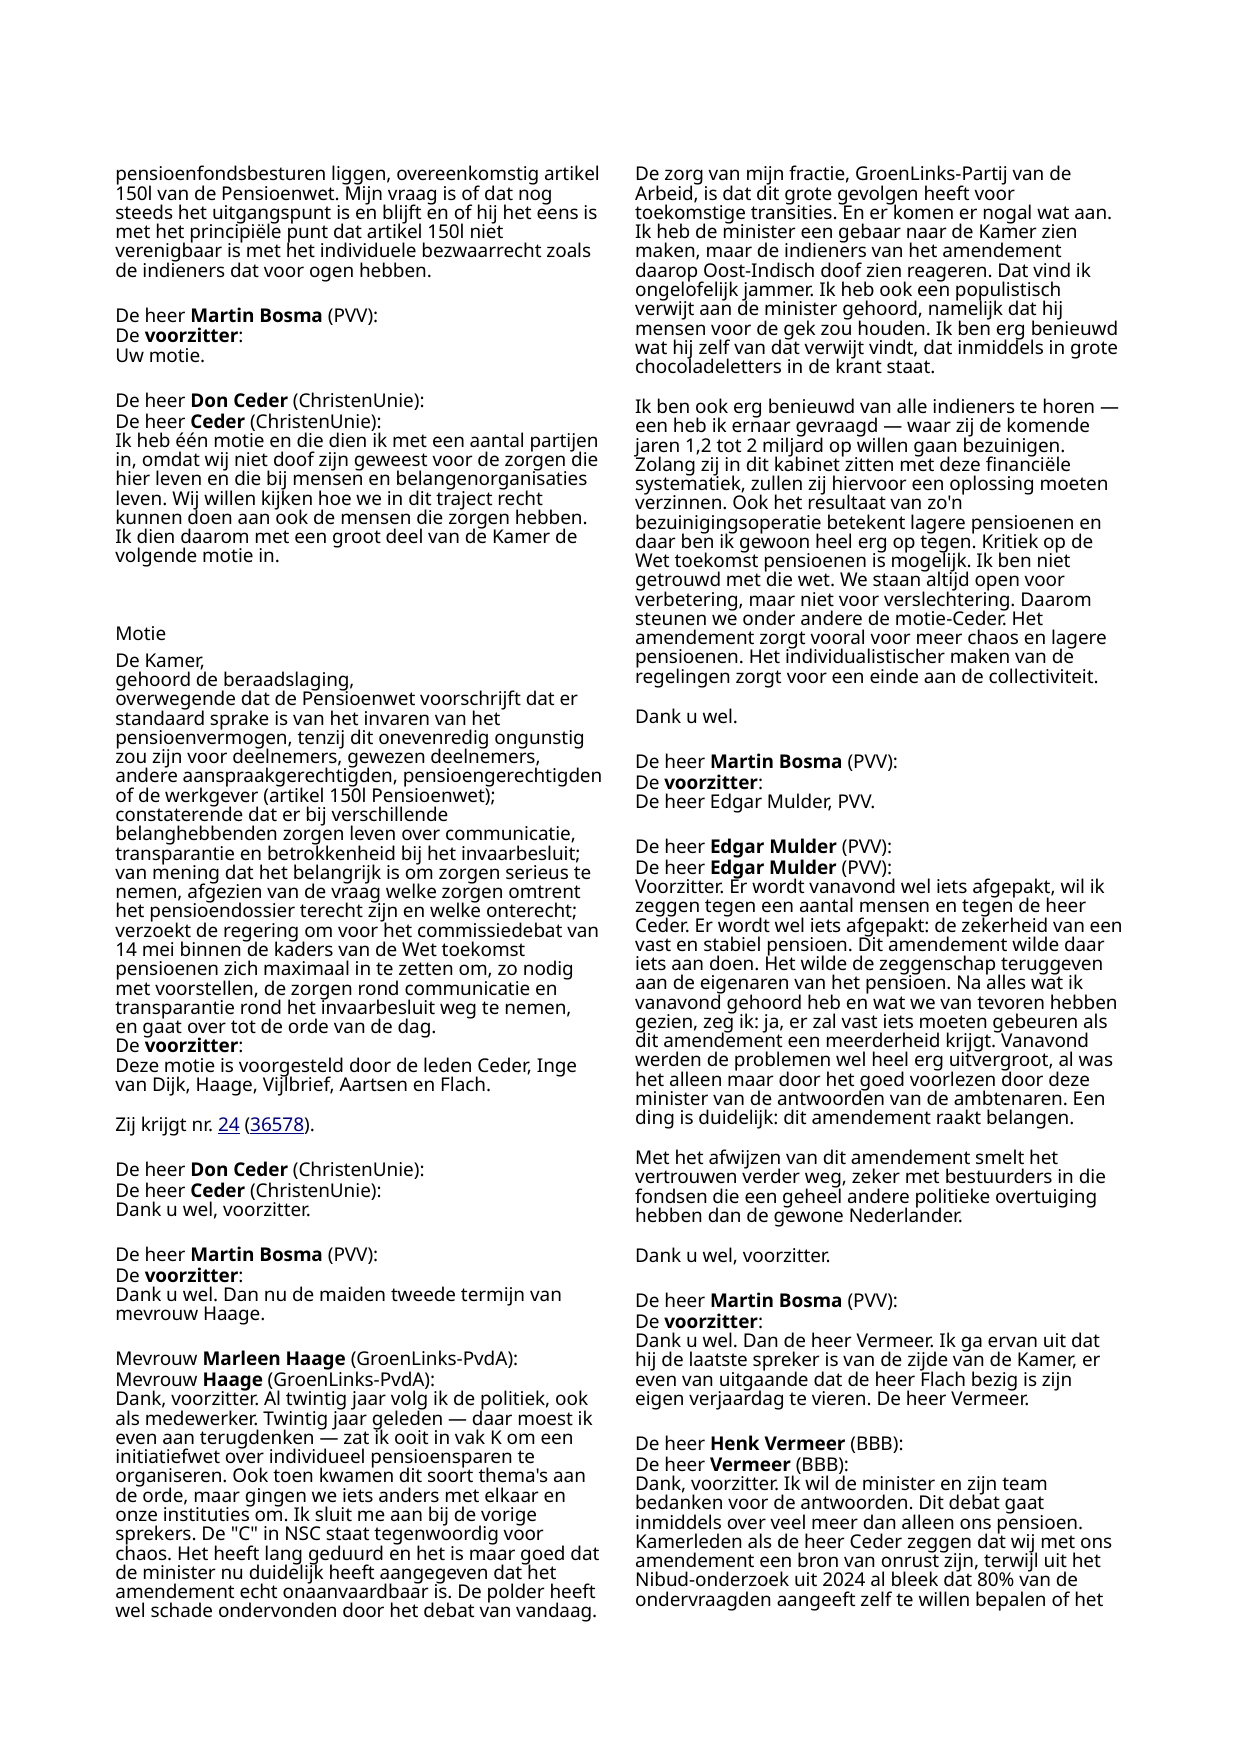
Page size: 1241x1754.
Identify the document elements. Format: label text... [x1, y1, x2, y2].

text constaterende dat er bij verschillende belanghebbenden zorgen leven over communicatie, transparantie en betrokkenheid bij het invaarbesluit; [115, 806, 605, 864]
text De heer Edgar Mulder (PVV): [635, 833, 1125, 859]
text De voorzitter: [115, 327, 605, 347]
text De heer Vermeer (BBB): [635, 1456, 1125, 1475]
text Mevrouw Haage (GroenLinks-PvdA): [115, 1371, 605, 1390]
text De Kamer, [115, 652, 605, 671]
text verzoekt de regering om voor het commissiedebat van 14 mei binnen de kaders van de Wet toekomst pensioenen zich maximaal in te zetten om, zo nodig met voorstellen, de zorgen rond communicatie en transparantie rond het invaarbesluit weg te nemen, [115, 922, 605, 1018]
text Dank, voorzitter. Al twintig jaar volg ik de politiek, ook als medewerker. Twintig jaar geleden — daar moest ik even aan terugdenken — zat ik ooit in vak K om een initiatiefwet over individueel pensioensparen te organiseren. Ook toen kwamen dit soort thema's aan de orde, maar gingen we iets anders met elkaar en onze instituties om. Ik sluit me aan bij de vorige sprekers. De "C" in NSC staat tegenwoordig voor chaos. Het heeft lang geduurd en het is maar goed dat de minister nu duidelijk heeft aangegeven dat het amendement echt onaanvaardbaar is. De polder heeft wel schade ondervonden door het debat van vandaag. [115, 1390, 605, 1622]
text Dank u wel. Dan nu de maiden tweede termijn van mevrouw Haage. [115, 1286, 605, 1324]
text Deze motie is voorgesteld door de leden Ceder, Inge van Dijk, Haage, Vijlbrief, Aartsen en Flach. [115, 1057, 605, 1095]
text De heer Martin Bosma (PVV): [635, 1287, 1125, 1313]
text De heer Edgar Mulder, PVV. [635, 793, 1125, 812]
text Dank u wel. [635, 708, 1125, 727]
text van mening dat het belangrijk is om zorgen serieus te nemen, afgezien van de vraag welke zorgen omtrent het pensioendossier terecht zijn en welke onterecht; [115, 864, 605, 922]
text De heer Edgar Mulder (PVV): [635, 859, 1125, 878]
text en gaat over tot de orde van de dag. [115, 1018, 605, 1037]
text De voorzitter: [635, 774, 1125, 793]
text pensioenfondsbesturen liggen, overeenkomstig artikel 150l van de Pensioenwet. Mijn vraag is of dat nog steeds het uitgangspunt is en blijft en of hij het eens is met het principiële punt dat artikel 150l niet verenigbaar is met het individuele bezwaarrecht zoals de indieners dat voor ogen hebben. [115, 165, 605, 281]
text Dank, voorzitter. Ik wil de minister en zijn team bedanken voor de antwoorden. Dit debat gaat inmiddels over veel meer dan alleen ons pensioen. Kamerleden als de heer Ceder zeggen dat wij met ons amendement een bron van onrust zijn, terwijl uit het Nibud-onderzoek uit 2024 al bleek dat 80% van de ondervraagden aangeeft zelf te willen bepalen of het [635, 1475, 1125, 1610]
text Dank u wel. Dan de heer Vermeer. Ik ga ervan uit dat hij de laatste spreker is van de zijde van de Kamer, er even van uitgaande dat de heer Flach bezig is zijn eigen verjaardag te vieren. De heer Vermeer. [635, 1332, 1125, 1409]
text Voorzitter. Er wordt vanavond wel iets afgepakt, wil ik zeggen tegen een aantal mensen en tegen de heer Ceder. Er wordt wel iets afgepakt: de zekerheid van een vast en stabiel pensioen. Dit amendement wilde daar iets aan doen. Het wilde de zeggenschap teruggeven aan de eigenaren van het pensioen. Na alles wat ik vanavond gehoord heb en wat we van tevoren hebben gezien, zeg ik: ja, er zal vast iets moeten gebeuren als dit amendement een meerderheid krijgt. Vanavond werden de problemen wel heel erg uitvergroot, al was het alleen maar door het goed voorlezen door deze minister van de antwoorden van de ambtenaren. Een ding is duidelijk: dit amendement raakt belangen. [635, 878, 1125, 1128]
text Ik heb één motie en die dien ik met een aantal partijen in, omdat wij niet doof zijn geweest voor de zorgen die hier leven en die bij mensen en belangenorganisaties leven. Wij willen kijken hoe we in dit traject recht kunnen doen aan ook de mensen die zorgen hebben. Ik dien daarom met een groot deel van de Kamer de volgende motie in. [115, 432, 605, 567]
text De heer Martin Bosma (PVV): [115, 1241, 605, 1267]
text De zorg van mijn fractie, GroenLinks-Partij van de Arbeid, is dat dit grote gevolgen heeft voor toekomstige transities. En er komen er nogal wat aan. Ik heb de minister een gebaar naar de Kamer zien maken, maar de indieners van het amendement daarop Oost-Indisch doof zien reageren. Dat vind ik ongelofelijk jammer. Ik heb ook een populistisch verwijt aan de minister gehoord, namelijk dat hij mensen voor de gek zou houden. Ik ben erg benieuwd wat hij zelf van dat verwijt vindt, dat inmiddels in grote chocoladeletters in de krant staat. [635, 165, 1125, 377]
text overwegende dat de Pensioenwet voorschrijft dat er standaard sprake is van het invaren van het pensioenvermogen, tenzij dit onevenredig ongunstig zou zijn voor deelnemers, gewezen deelnemers, andere aanspraakgerechtigden, pensioengerechtigden of de werkgever (artikel 150l Pensioenwet); [115, 690, 605, 806]
text De heer Don Ceder (ChristenUnie): [115, 387, 605, 413]
text De heer Ceder (ChristenUnie): [115, 413, 605, 432]
text Dank u wel, voorzitter. [115, 1201, 605, 1220]
text Motie [115, 620, 605, 646]
text Met het afwijzen van dit amendement smelt het vertrouwen verder weg, zeker met bestuurders in die fondsen die een geheel andere politieke overtuiging hebben dan de gewone Nederlander. [635, 1149, 1125, 1226]
text De voorzitter: [635, 1313, 1125, 1332]
text gehoord de beraadslaging, [115, 671, 605, 690]
text Zij krijgt nr. 24 (36578). [115, 1116, 605, 1135]
text De heer Martin Bosma (PVV): [115, 302, 605, 327]
text Mevrouw Marleen Haage (GroenLinks-PvdA): [115, 1345, 605, 1371]
text De heer Ceder (ChristenUnie): [115, 1182, 605, 1201]
text De voorzitter: [115, 1037, 605, 1057]
text Ik ben ook erg benieuwd van alle indieners te horen — een heb ik ernaar gevraagd — waar zij de komende jaren 1,2 tot 2 miljard op willen gaan bezuinigen. Zolang zij in dit kabinet zitten met deze financiële systematiek, zullen zij hiervoor een oplossing moeten verzinnen. Ook het resultaat van zo'n bezuinigingsoperatie betekent lagere pensioenen en daar ben ik gewoon heel erg op tegen. Kritiek op de Wet toekomst pensioenen is mogelijk. Ik ben niet getrouwd met die wet. We staan altijd open voor verbetering, maar niet voor verslechtering. Daarom steunen we onder andere de motie-Ceder. Het amendement zorgt vooral voor meer chaos en lagere pensioenen. Het individualistischer maken van de regelingen zorgt voor een einde aan de collectiviteit. [635, 398, 1125, 687]
text Dank u wel, voorzitter. [635, 1247, 1125, 1266]
text De voorzitter: [115, 1267, 605, 1286]
text De heer Henk Vermeer (BBB): [635, 1430, 1125, 1456]
text De heer Martin Bosma (PVV): [635, 748, 1125, 774]
text Uw motie. [115, 347, 605, 366]
text De heer Don Ceder (ChristenUnie): [115, 1156, 605, 1182]
